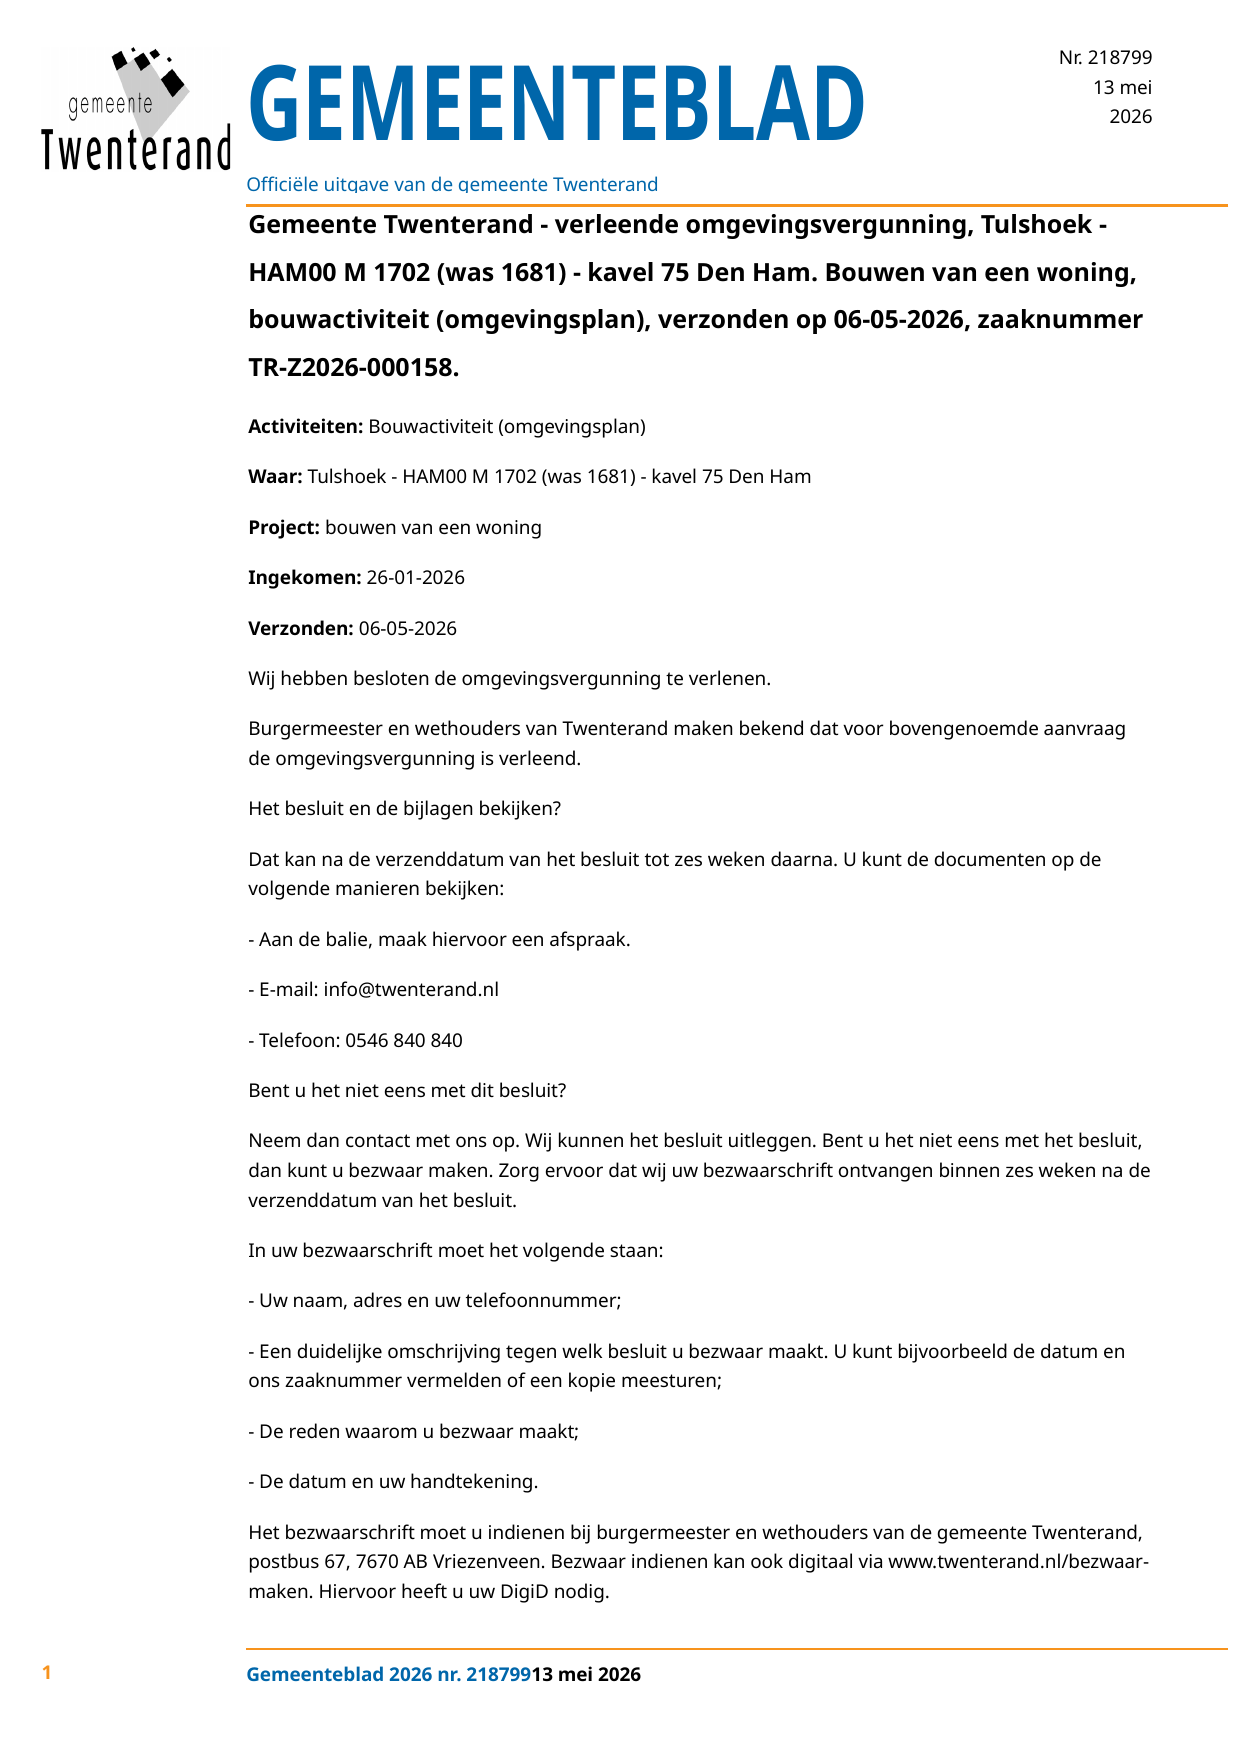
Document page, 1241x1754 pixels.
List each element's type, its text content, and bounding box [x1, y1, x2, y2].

text Activiteiten: Bouwactiviteit (omgevingsplan) [248, 413, 1152, 439]
text Het bezwaarschrift moet u indienen bij burgermeester en wethouders van de gemeente Twenterand, postbus 67, 7670 AB Vriezenveen. Bezwaar indienen kan ook digitaal via www.twenterand.nl/bezwaar-maken. Hiervoor heeft u uw DigiD nodig. [248, 1519, 1152, 1604]
text - De datum en uw handtekening. [248, 1468, 1152, 1494]
text Waar: Tulshoek - HAM00 M 1702 (was 1681) - kavel 75 Den Ham [248, 463, 1152, 489]
text Dat kan na de verzenddatum van het besluit tot zes weken daarna. U kunt de documenten op de volgende manieren bekijken: [248, 846, 1152, 901]
text Ingekomen: 26-01-2026 [248, 564, 1152, 590]
text Burgermeester en wethouders van Twenterand maken bekend dat voor bovengenoemde aanvraag de omgevingsvergunning is verleend. [248, 716, 1152, 771]
text - Uw naam, adres en uw telefoonnummer; [248, 1288, 1152, 1313]
text - Een duidelijke omschrijving tegen welk besluit u bezwaar maakt. U kunt bijvoorbeeld de datum en ons zaaknummer vermelden of een kopie meesturen; [248, 1338, 1152, 1393]
text Bent u het niet eens met dit besluit? [248, 1077, 1152, 1103]
text Project: bouwen van een woning [248, 514, 1152, 540]
text In uw bezwaarschrift moet het volgende staan: [248, 1237, 1152, 1263]
text Gemeente Twenterand - verleende omgevingsvergunning, Tulshoek - HAM00 M 1702 (was 1681) - kavel 75 Den Ham. Bouwen van een woning, bouwactiviteit (omgevingsplan), verzonden op 06-05-2026, zaaknummer TR-Z2026-000158. [248, 207, 1152, 384]
text Neem dan contact met ons op. Wij kunnen het besluit uitleggen. Bent u het niet eens met het besluit, dan kunt u bezwaar maken. Zorg ervoor dat wij uw bezwaarschrift ontvangen binnen zes weken na de verzenddatum van het besluit. [248, 1128, 1152, 1213]
text Het besluit en de bijlagen bekijken? [248, 796, 1152, 821]
text Verzonden: 06-05-2026 [248, 615, 1152, 641]
picture [41, 47, 231, 172]
text - De reden waarom u bezwaar maakt; [248, 1418, 1152, 1444]
text - Telefoon: 0546 840 840 [248, 1027, 1152, 1053]
text - E-mail: info@twenterand.nl [248, 976, 1152, 1002]
text - Aan de balie, maak hiervoor een afspraak. [248, 926, 1152, 952]
text Wij hebben besloten de omgevingsvergunning te verlenen. [248, 665, 1152, 691]
